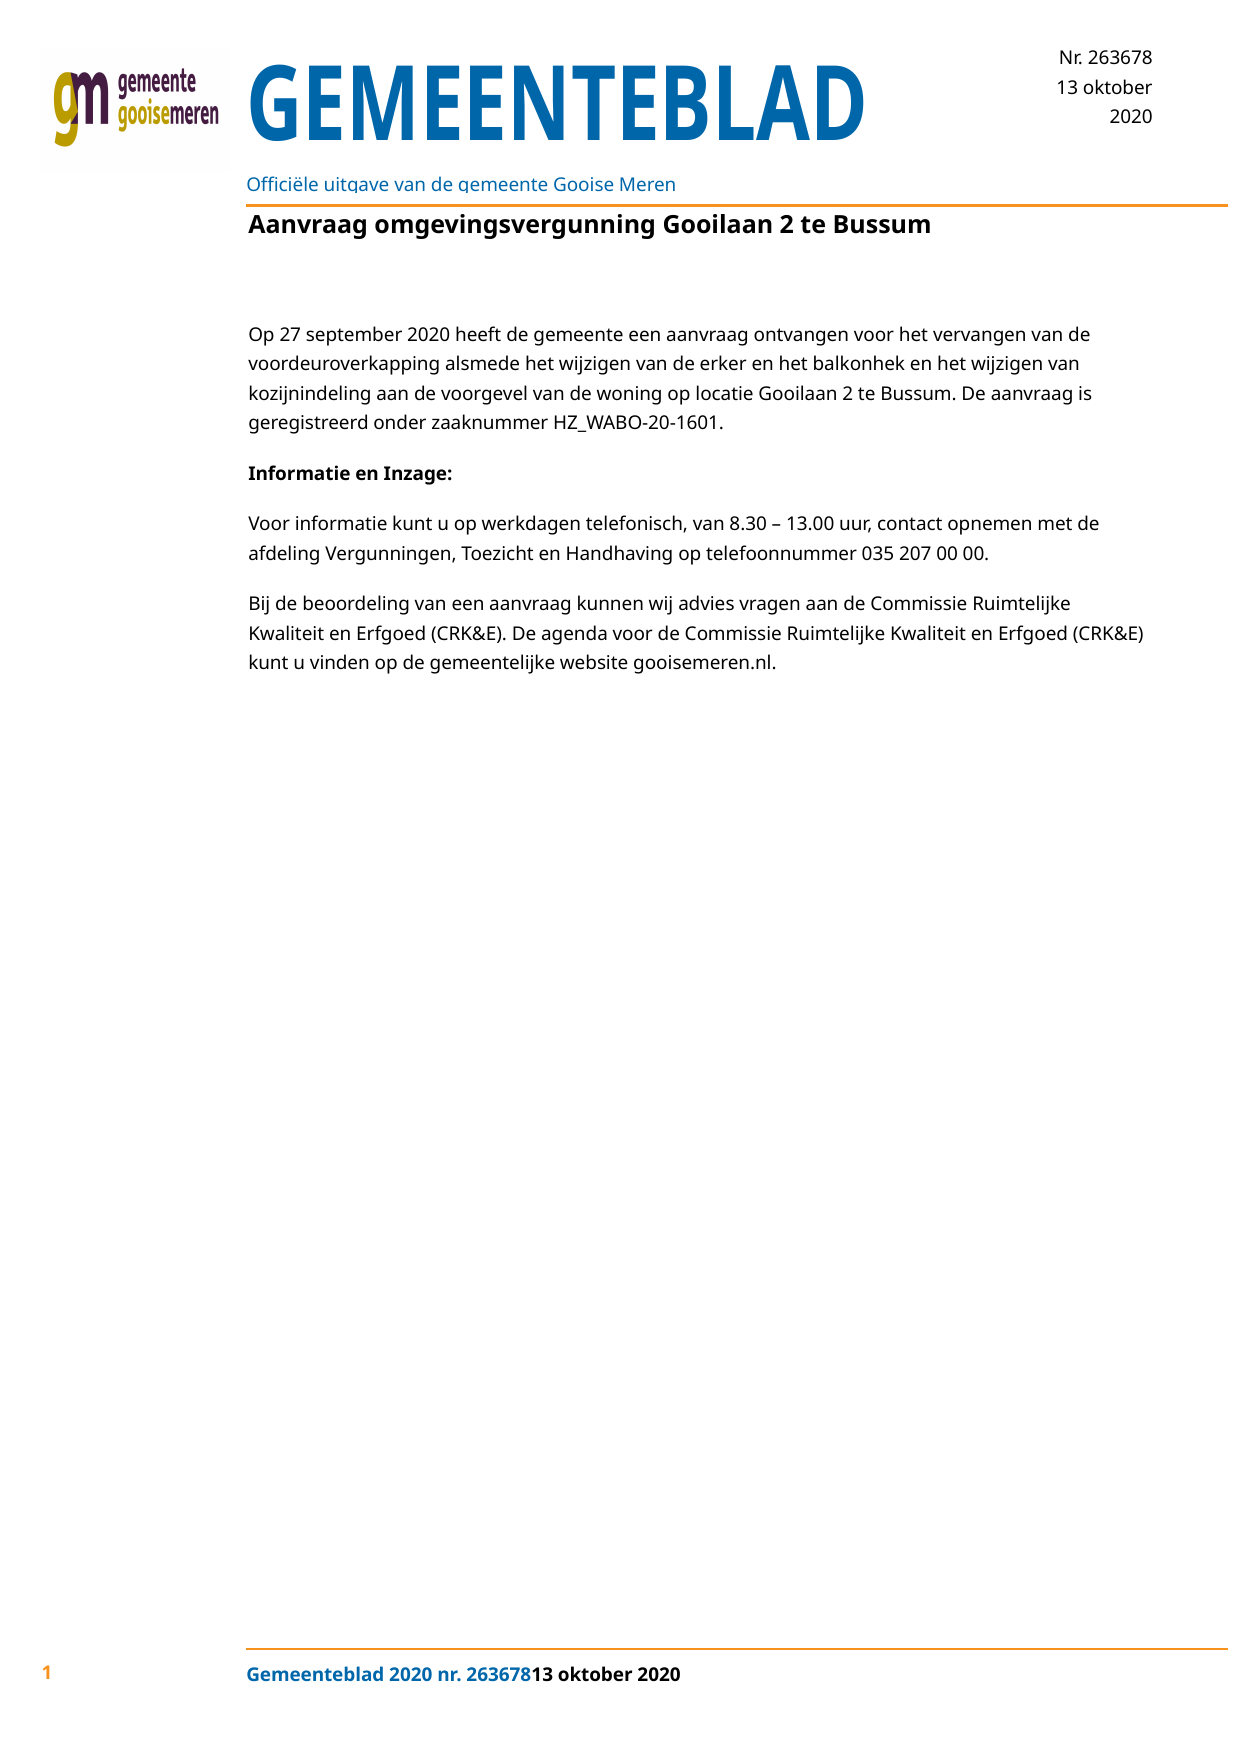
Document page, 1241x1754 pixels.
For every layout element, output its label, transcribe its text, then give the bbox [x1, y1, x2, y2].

text Bij de beoordeling van een aanvraag kunnen wij advies vragen aan de Commissie Ruimtelijke Kwaliteit en Erfgoed (CRK&E). De agenda voor de Commissie Ruimtelijke Kwaliteit en Erfgoed (CRK&E) kunt u vinden op de gemeentelijke website gooisemeren.nl. [248, 590, 1152, 675]
picture [41, 47, 231, 172]
text Aanvraag omgevingsvergunning Gooilaan 2 te Bussum [248, 207, 1152, 241]
text Voor informatie kunt u op werkdagen telefonisch, van 8.30 – 13.00 uur, contact opnemen met de afdeling Vergunningen, Toezicht en Handhaving op telefoonnummer 035 207 00 00. [248, 510, 1152, 566]
text Informatie en Inzage: [248, 460, 1152, 486]
text Op 27 september 2020 heeft de gemeente een aanvraag ontvangen voor het vervangen van de voordeuroverkapping alsmede het wijzigen van de erker en het balkonhek en het wijzigen van kozijnindeling aan de voorgevel van de woning op locatie Gooilaan 2 te Bussum. De aanvraag is geregistreerd onder zaaknummer HZ_WABO-20-1601. [248, 321, 1152, 435]
